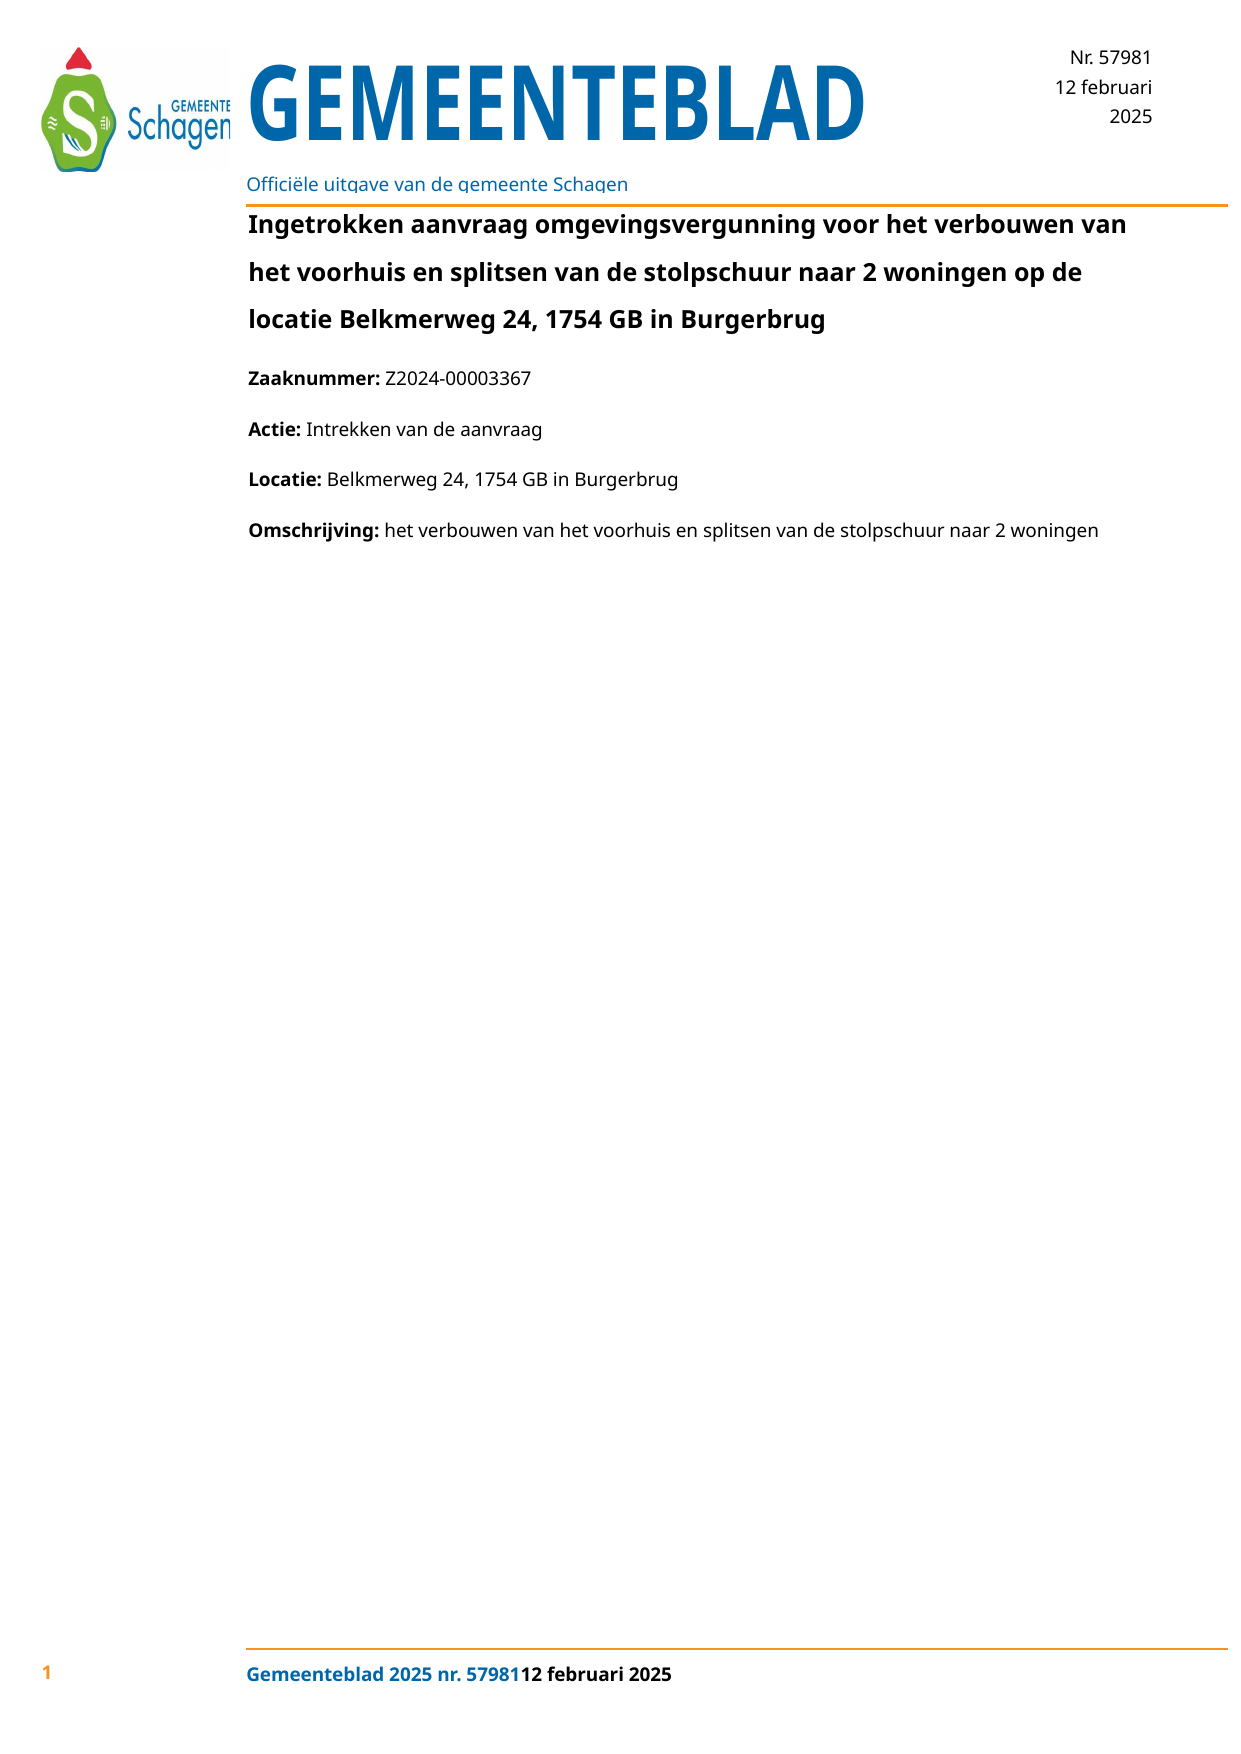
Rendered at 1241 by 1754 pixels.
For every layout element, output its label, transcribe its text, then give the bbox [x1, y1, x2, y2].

picture [41, 47, 231, 172]
text Ingetrokken aanvraag omgevingsvergunning voor het verbouwen van het voorhuis en splitsen van de stolpschuur naar 2 woningen op de locatie Belkmerweg 24, 1754 GB in Burgerbrug [248, 207, 1152, 336]
text Omschrijving: het verbouwen van het voorhuis en splitsen van de stolpschuur naar 2 woningen [248, 517, 1152, 542]
text Locatie: Belkmerweg 24, 1754 GB in Burgerbrug [248, 466, 1152, 492]
text Zaaknummer: Z2024-00003367 [248, 366, 1152, 391]
text Actie: Intrekken van de aanvraag [248, 416, 1152, 442]
